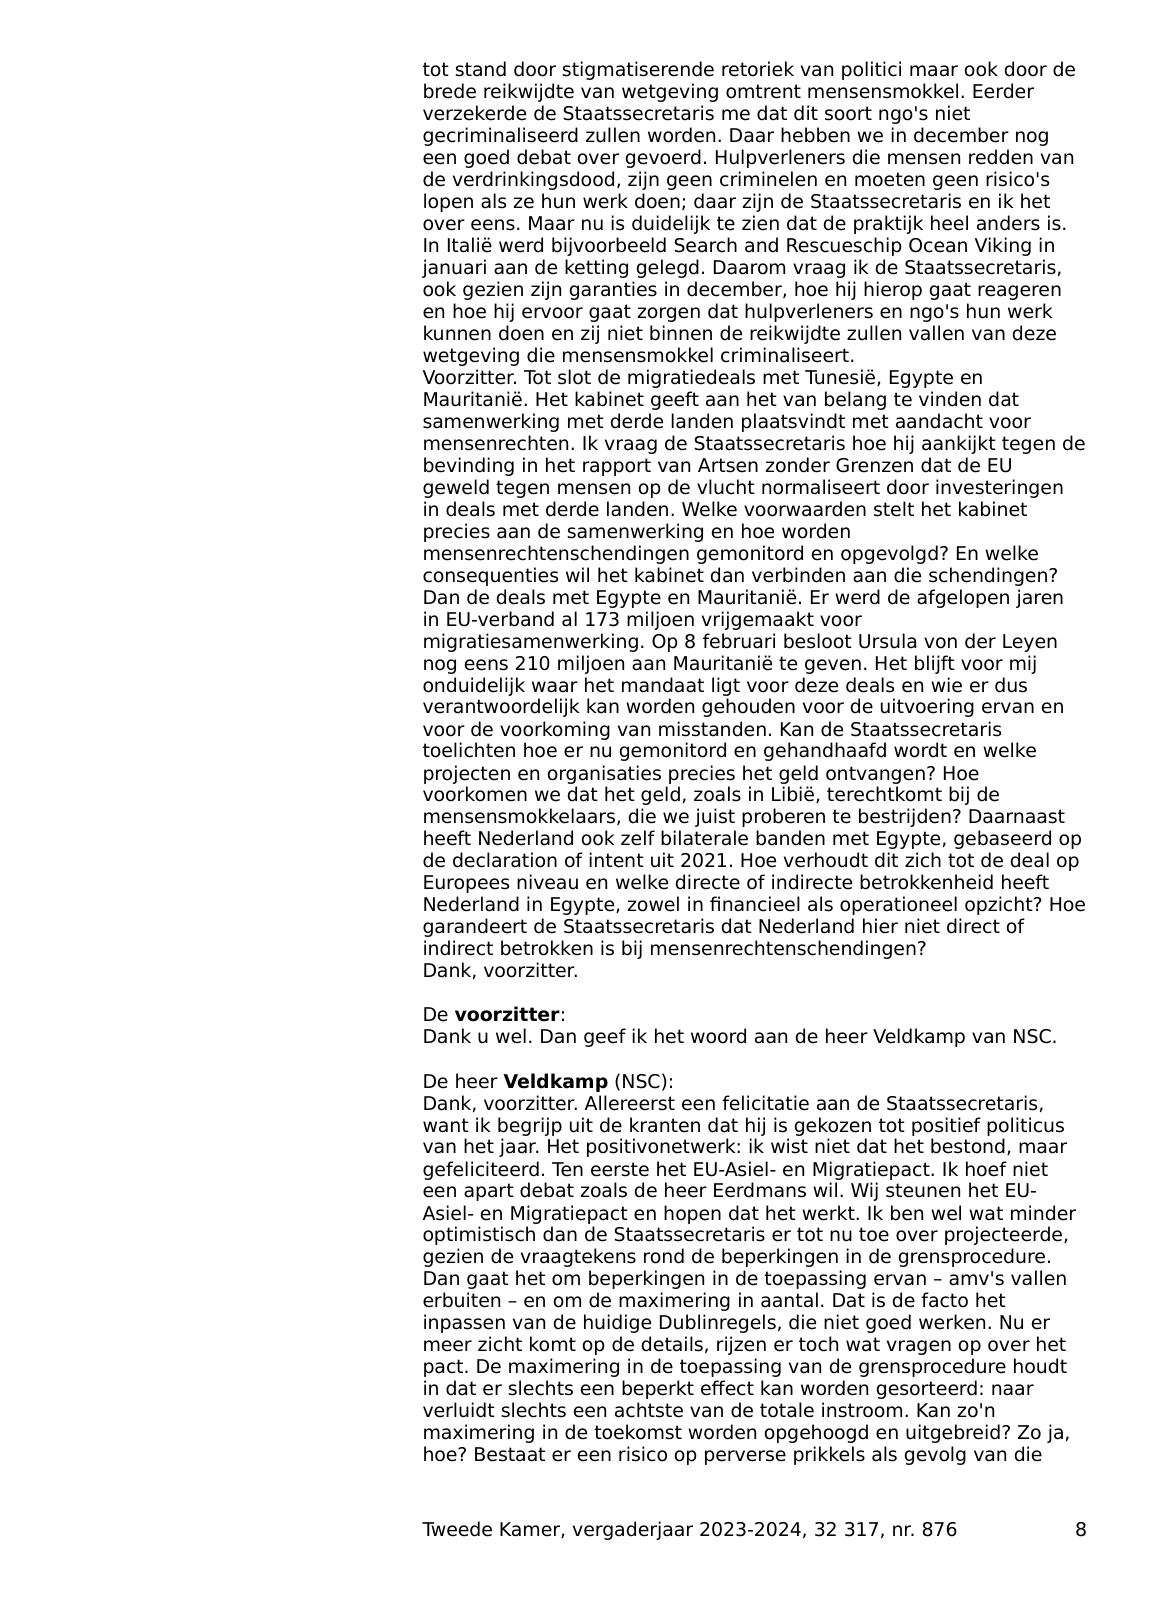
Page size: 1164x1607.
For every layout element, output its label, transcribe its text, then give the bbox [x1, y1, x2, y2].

text Voorzitter. Tot slot de migratiedeals met Tunesië, Egypte en Mauritanië. Het kabinet geeft aan het van belang te vinden dat samenwerking met derde landen plaatsvindt met aandacht voor mensenrechten. Ik vraag de Staatssecretaris hoe hij aankijkt tegen de bevinding in het rapport van Artsen zonder Grenzen dat de EU geweld tegen mensen op de vlucht normaliseert door investeringen in deals met derde landen. Welke voorwaarden stelt het kabinet precies aan de samenwerking en hoe worden mensenrechtenschendingen gemonitord en opgevolgd? En welke consequenties wil het kabinet dan verbinden aan die schendingen? [422, 367, 1087, 587]
text Dank u wel. Dan geef ik het woord aan de heer Veldkamp van NSC. [422, 1026, 1087, 1048]
text Dank, voorzitter. Allereerst een felicitatie aan de Staatssecretaris, want ik begrijp uit de kranten dat hij is gekozen tot positief politicus van het jaar. Het positivonetwerk: ik wist niet dat het bestond, maar gefeliciteerd. Ten eerste het EU-Asiel- en Migratiepact. Ik hoef niet een apart debat zoals de heer Eerdmans wil. Wij steunen het EU-Asiel- en Migratiepact en hopen dat het werkt. Ik ben wel wat minder optimistisch dan de Staatssecretaris er tot nu toe over projecteerde, gezien de vraagtekens rond de beperkingen in de grensprocedure. Dan gaat het om beperkingen in de toepassing ervan – amv's vallen erbuiten – en om de maximering in aantal. Dat is de facto het inpassen van de huidige Dublinregels, die niet goed werken. Nu er meer zicht komt op de details, rijzen er toch wat vragen op over het pact. De maximering in de toepassing van de grensprocedure houdt in dat er slechts een beperkt effect kan worden gesorteerd: naar verluidt slechts een achtste van de totale instroom. Kan zo'n maximering in de toekomst worden opgehoogd en uitgebreid? Zo ja, hoe? Bestaat er een risico op perverse prikkels als gevolg van die [422, 1092, 1087, 1466]
text Dan de deals met Egypte en Mauritanië. Er werd de afgelopen jaren in EU-verband al 173 miljoen vrijgemaakt voor migratiesamenwerking. Op 8 februari besloot Ursula von der Leyen nog eens 210 miljoen aan Mauritanië te geven. Het blijft voor mij onduidelijk waar het mandaat ligt voor deze deals en wie er dus verantwoordelijk kan worden gehouden voor de uitvoering ervan en voor de voorkoming van misstanden. Kan de Staatssecretaris toelichten hoe er nu gemonitord en gehandhaafd wordt en welke projecten en organisaties precies het geld ontvangen? Hoe voorkomen we dat het geld, zoals in Libië, terechtkomt bij de mensensmokkelaars, die we juist proberen te bestrijden? Daarnaast heeft Nederland ook zelf bilaterale banden met Egypte, gebaseerd op de declaration of intent uit 2021. Hoe verhoudt dit zich tot de deal op Europees niveau en welke directe of indirecte betrokkenheid heeft Nederland in Egypte, zowel in financieel als operationeel opzicht? Hoe garandeert de Staatssecretaris dat Nederland hier niet direct of indirect betrokken is bij mensenrechtenschendingen? [422, 587, 1087, 960]
text tot stand door stigmatiserende retoriek van politici maar ook door de brede reikwijdte van wetgeving omtrent mensensmokkel. Eerder verzekerde de Staatssecretaris me dat dit soort ngo's niet gecriminaliseerd zullen worden. Daar hebben we in december nog een goed debat over gevoerd. Hulpverleners die mensen redden van de verdrinkingsdood, zijn geen criminelen en moeten geen risico's lopen als ze hun werk doen; daar zijn de Staatssecretaris en ik het over eens. Maar nu is duidelijk te zien dat de praktijk heel anders is. In Italië werd bijvoorbeeld Search and Rescueschip Ocean Viking in januari aan de ketting gelegd. Daarom vraag ik de Staatssecretaris, ook gezien zijn garanties in december, hoe hij hierop gaat reageren en hoe hij ervoor gaat zorgen dat hulpverleners en ngo's hun werk kunnen doen en zij niet binnen de reikwijdte zullen vallen van deze wetgeving die mensensmokkel criminaliseert. [422, 59, 1087, 367]
text De voorzitter: [422, 1004, 1087, 1026]
text Dank, voorzitter. [422, 960, 1087, 982]
text De heer Veldkamp (NSC): [422, 1071, 1087, 1092]
